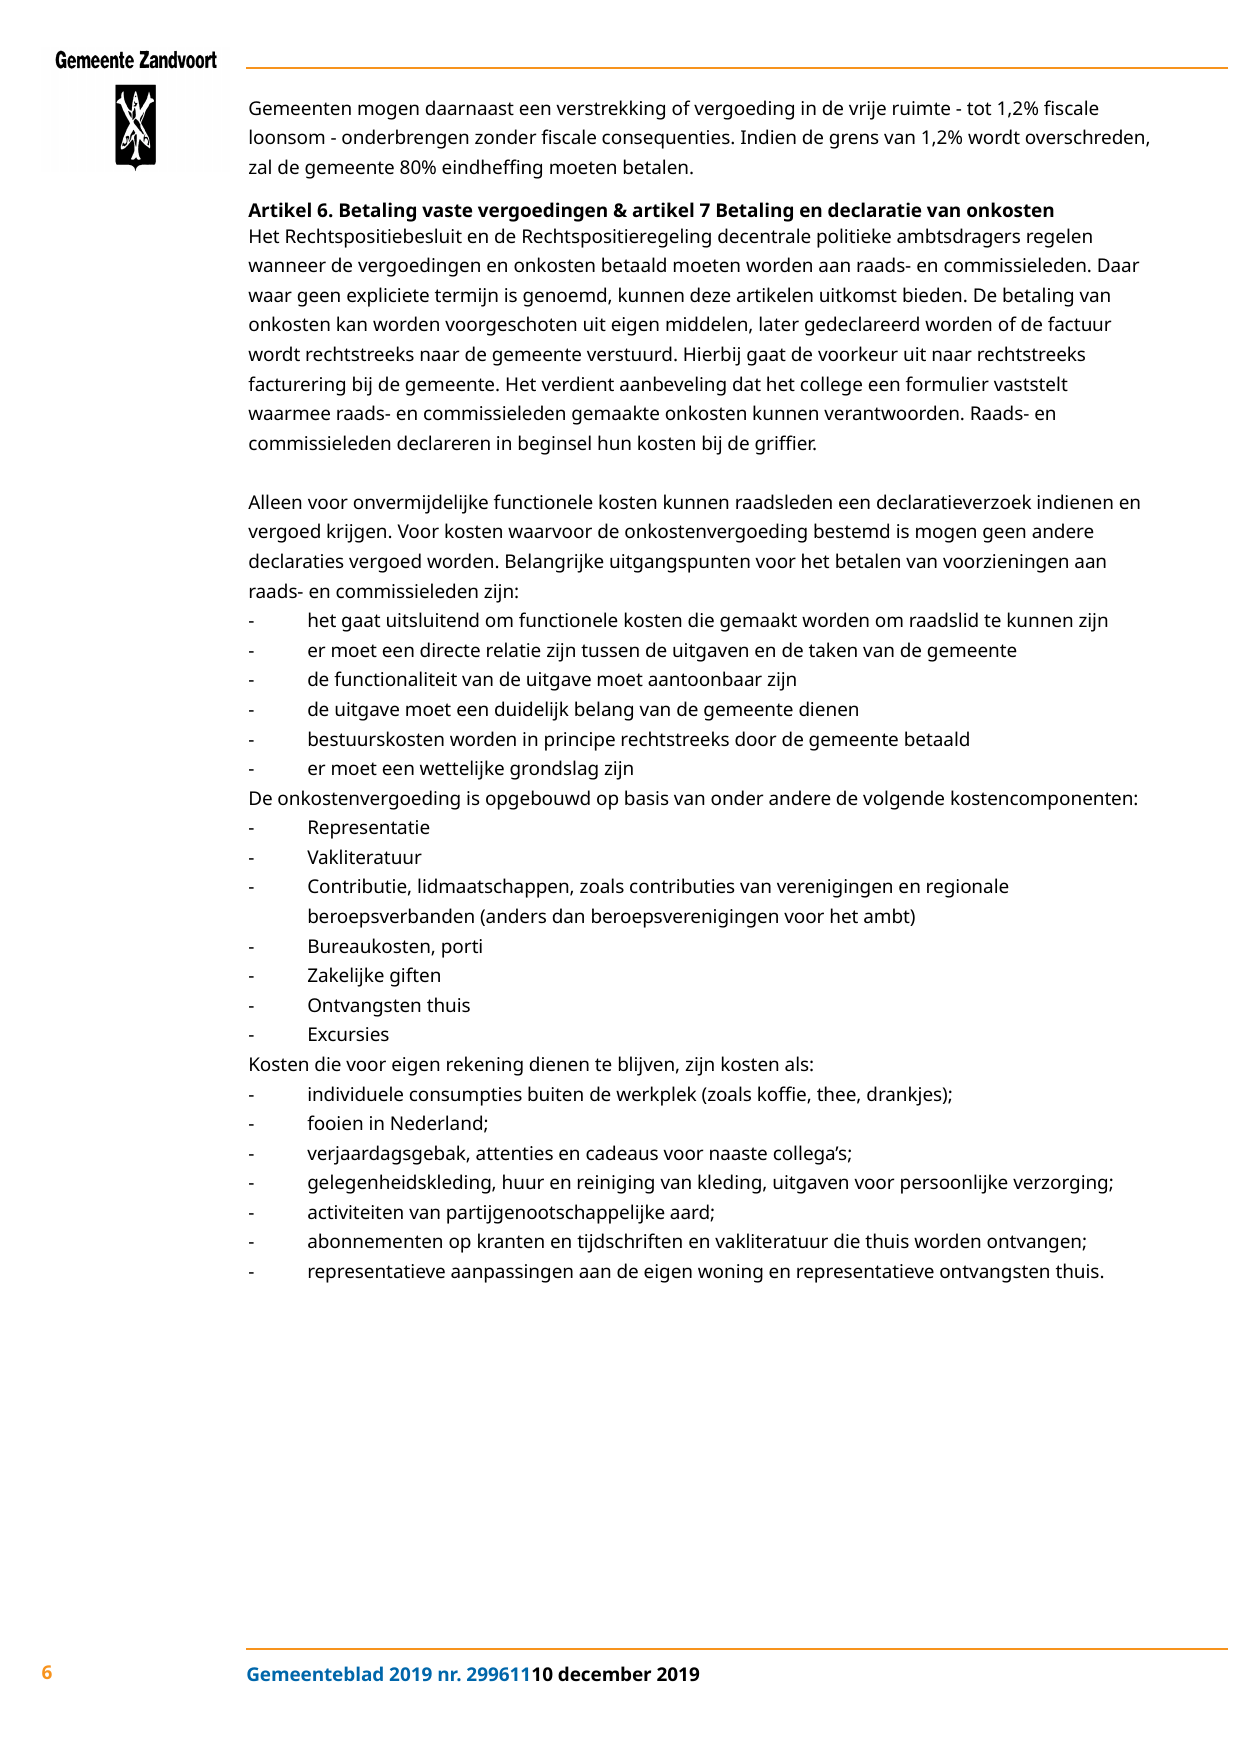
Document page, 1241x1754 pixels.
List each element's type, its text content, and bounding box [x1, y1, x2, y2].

list Representatie [248, 814, 1152, 840]
list Zakelijke giften [248, 962, 1152, 988]
picture [41, 47, 231, 172]
list de uitgave moet een duidelijk belang van de gemeente dienen [248, 696, 1152, 722]
list activiteiten van partijgenootschappelijke aard; [248, 1199, 1152, 1225]
list Vakliteratuur [248, 844, 1152, 870]
list Ontvangsten thuis [248, 992, 1152, 1018]
list verjaardagsgebak, attenties en cadeaus voor naaste collega’s; [248, 1140, 1152, 1166]
text Het Rechtspositiebesluit en de Rechtspositieregeling decentrale politieke ambtsdragers regelen wanneer de vergoedingen en onkosten betaald moeten worden aan raads- en commissieleden. Daar waar geen expliciete termijn is genoemd, kunnen deze artikelen uitkomst bieden. De betaling van onkosten kan worden voorgeschoten uit eigen middelen, later gedeclareerd worden of de factuur wordt rechtstreeks naar de gemeente verstuurd. Hierbij gaat de voorkeur uit naar rechtstreeks facturering bij de gemeente. Het verdient aanbeveling dat het college een formulier vaststelt waarmee raads- en commissieleden gemaakte onkosten kunnen verantwoorden. Raads- en commissieleden declareren in beginsel hun kosten bij de griffier. [248, 223, 1152, 456]
text Alleen voor onvermijdelijke functionele kosten kunnen raadsleden een declaratieverzoek indienen en vergoed krijgen. Voor kosten waarvoor de onkostenvergoeding bestemd is mogen geen andere declaraties vergoed worden. Belangrijke uitgangspunten voor het betalen van voorzieningen aan raads- en commissieleden zijn: [248, 489, 1152, 603]
text Artikel 6. Betaling vaste vergoedingen & artikel 7 Betaling en declaratie van onkosten [248, 197, 1152, 223]
list Excursies [248, 1022, 1152, 1047]
list abonnementen op kranten en tijdschriften en vakliteratuur die thuis worden ontvangen; [248, 1229, 1152, 1254]
list gelegenheidskleding, huur en reiniging van kleding, uitgaven voor persoonlijke verzorging; [248, 1169, 1152, 1195]
list de functionaliteit van de uitgave moet aantoonbaar zijn [248, 667, 1152, 692]
list representatieve aanpassingen aan de eigen woning en representatieve ontvangsten thuis. [248, 1258, 1152, 1284]
text De onkostenvergoeding is opgebouwd op basis van onder andere de volgende kostencomponenten: [248, 785, 1152, 811]
text Gemeenten mogen daarnaast een verstrekking of vergoeding in de vrije ruimte - tot 1,2% fiscale loonsom - onderbrengen zonder fiscale consequenties. Indien de grens van 1,2% wordt overschreden, zal de gemeente 80% eindheffing moeten betalen. [248, 95, 1152, 180]
list het gaat uitsluitend om functionele kosten die gemaakt worden om raadslid te kunnen zijn [248, 607, 1152, 633]
list er moet een wettelijke grondslag zijn [248, 755, 1152, 781]
list er moet een directe relatie zijn tussen de uitgaven en de taken van de gemeente [248, 637, 1152, 663]
list Contributie, lidmaatschappen, zoals contributies van verenigingen en regionale beroepsverbanden (anders dan beroepsverenigingen voor het ambt) [248, 874, 1152, 929]
list bestuurskosten worden in principe rechtstreeks door de gemeente betaald [248, 726, 1152, 751]
list Bureaukosten, porti [248, 933, 1152, 958]
list fooien in Nederland; [248, 1110, 1152, 1136]
list individuele consumpties buiten de werkplek (zoals koffie, thee, drankjes); [248, 1081, 1152, 1106]
text Kosten die voor eigen rekening dienen te blijven, zijn kosten als: [248, 1051, 1152, 1077]
